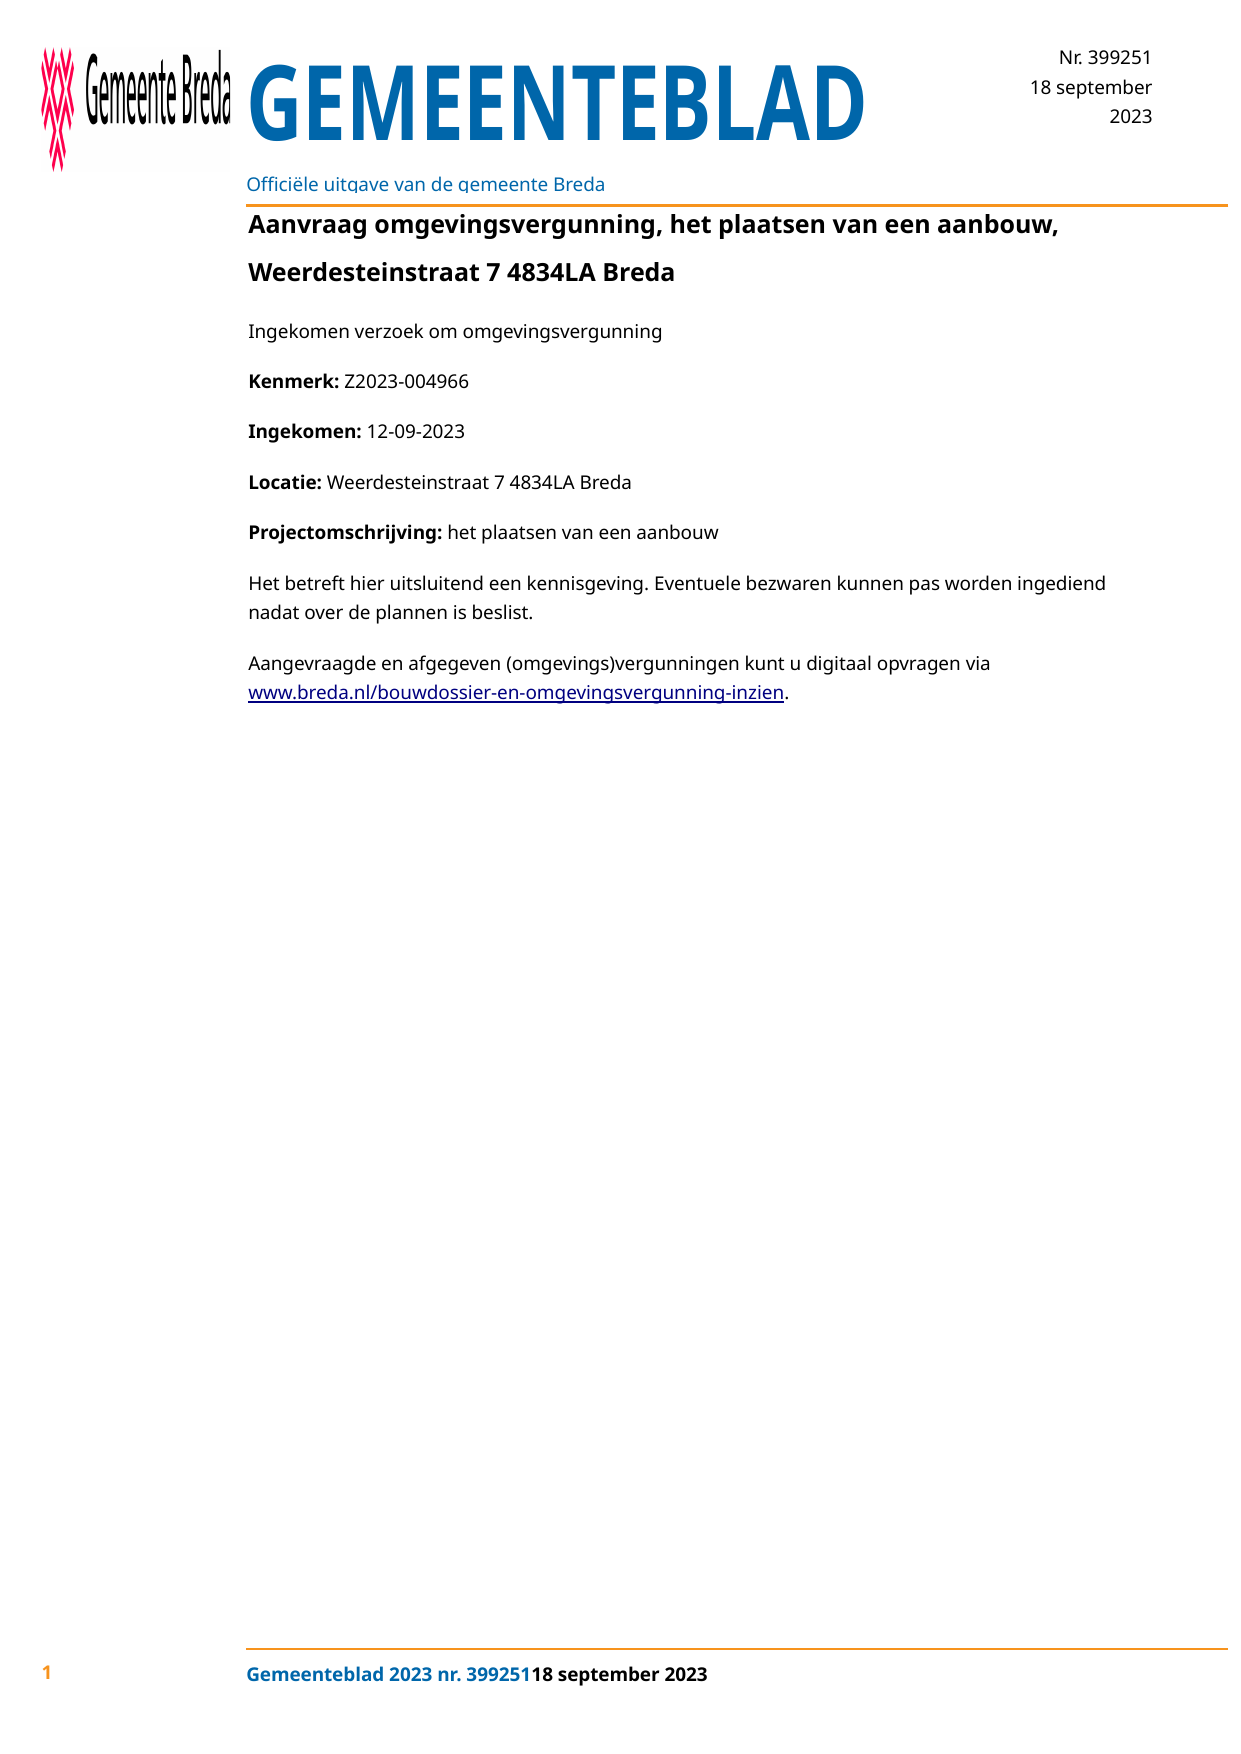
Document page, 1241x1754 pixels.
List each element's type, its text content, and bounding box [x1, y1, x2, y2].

text Ingekomen: 12-09-2023 [248, 419, 1152, 444]
text Aanvraag omgevingsvergunning, het plaatsen van een aanbouw, Weerdesteinstraat 7 4834LA Breda [248, 207, 1152, 288]
text Ingekomen verzoek om omgevingsvergunning [248, 318, 1152, 344]
text Het betreft hier uitsluitend een kennisgeving. Eventuele bezwaren kunnen pas worden ingediend nadat over de plannen is beslist. [248, 570, 1152, 625]
picture [41, 47, 231, 172]
text Kenmerk: Z2023-004966 [248, 368, 1152, 394]
text Aangevraagde en afgegeven (omgevings)vergunningen kunt u digitaal opvragen via www.breda.nl/bouwdossier-en-omgevingsvergunning-inzien. [248, 650, 1152, 705]
text Locatie: Weerdesteinstraat 7 4834LA Breda [248, 469, 1152, 495]
text Projectomschrijving: het plaatsen van een aanbouw [248, 519, 1152, 545]
